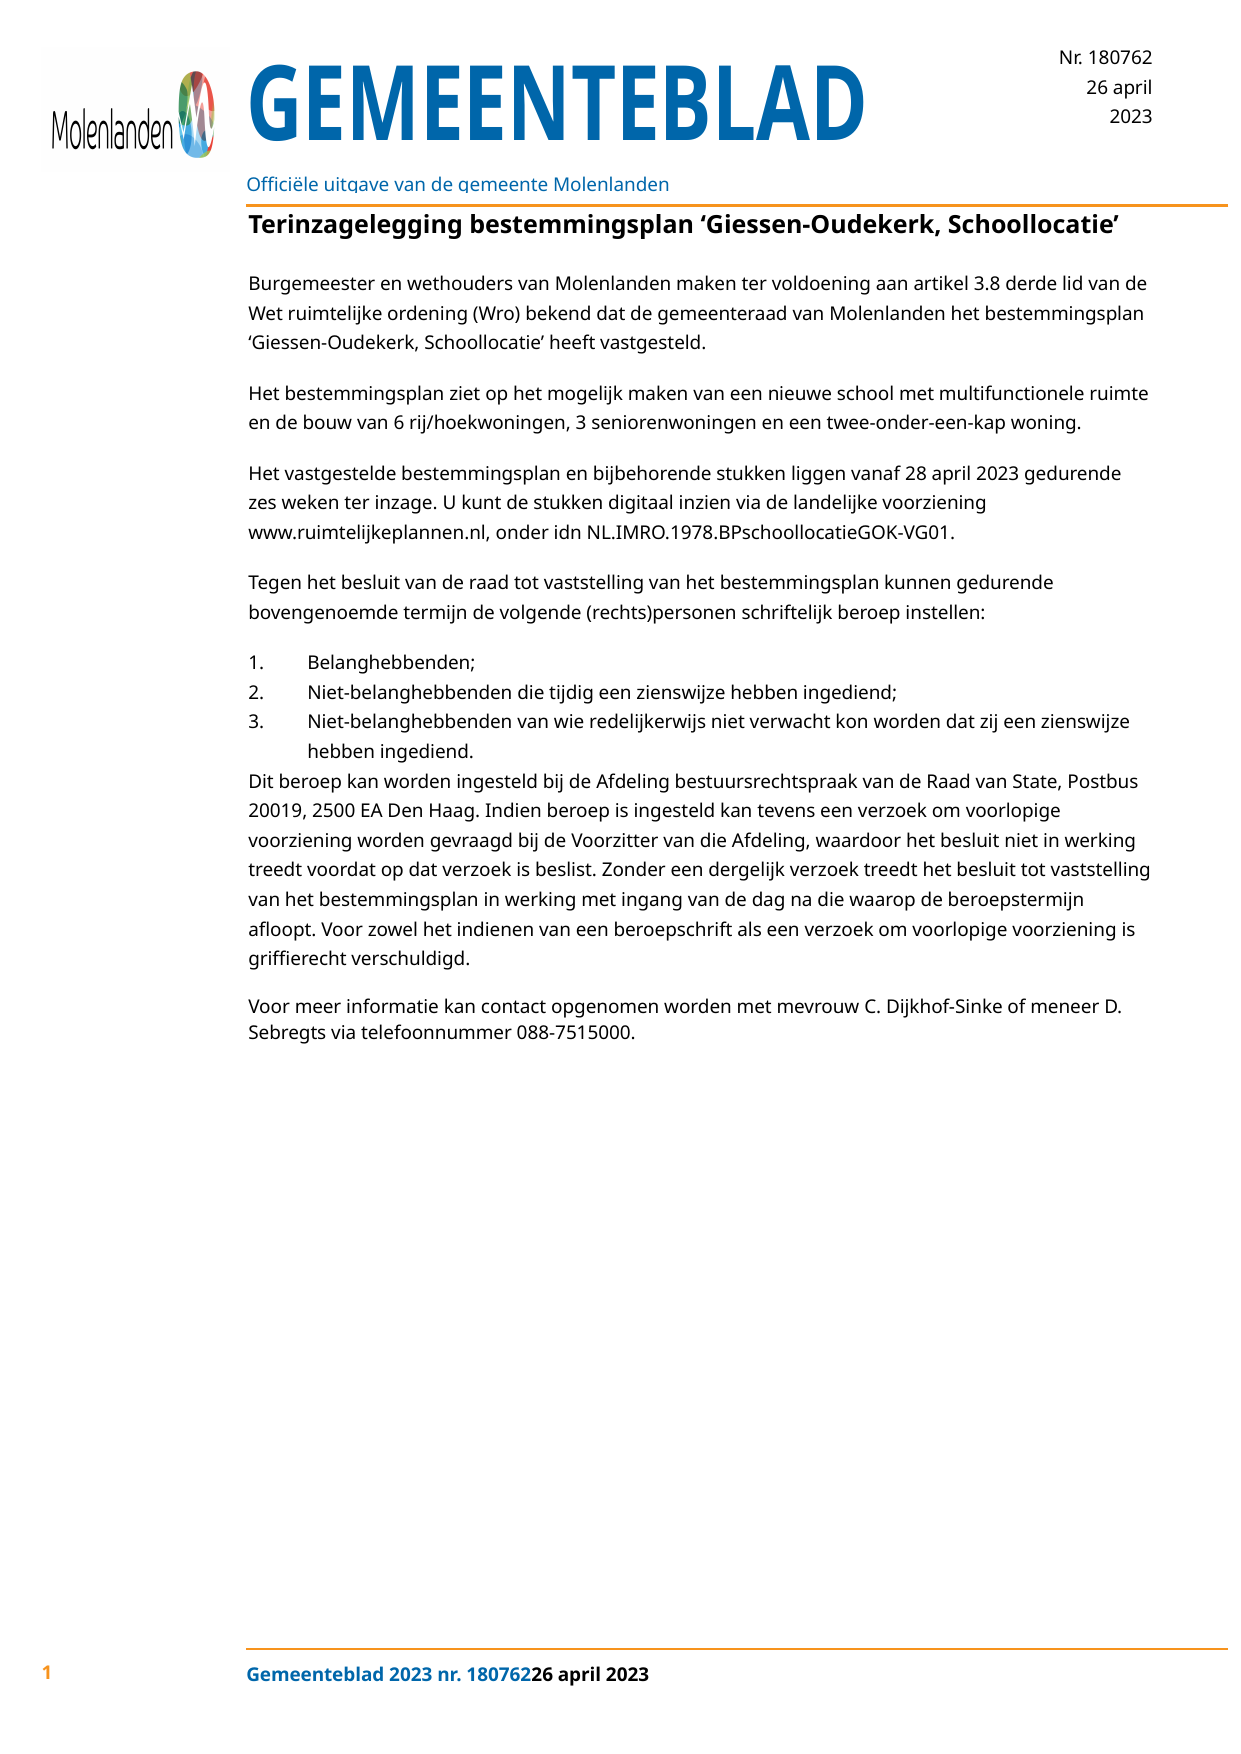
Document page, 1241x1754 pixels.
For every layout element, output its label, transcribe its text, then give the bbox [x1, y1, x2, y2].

text Voor meer informatie kan contact opgenomen worden met mevrouw C. Dijkhof-Sinke of meneer D. Sebregts via telefoonnummer 088-7515000. [248, 993, 1152, 1044]
text Dit beroep kan worden ingesteld bij de Afdeling bestuursrechtspraak van de Raad van State, Postbus 20019, 2500 EA Den Haag. Indien beroep is ingesteld kan tevens een verzoek om voorlopige voorziening worden gevraagd bij de Voorzitter van die Afdeling, waardoor het besluit niet in werking treedt voordat op dat verzoek is beslist. Zonder een dergelijk verzoek treedt het besluit tot vaststelling van het bestemmingsplan in werking met ingang van de dag na die waarop de beroepstermijn afloopt. Voor zowel het indienen van een beroepschrift als een verzoek om voorlopige voorziening is griffierecht verschuldigd. [248, 768, 1152, 971]
text Terinzagelegging bestemmingsplan ‘Giessen-Oudekerk, Schoollocatie’ [248, 207, 1152, 241]
picture [41, 47, 231, 172]
text Burgemeester en wethouders van Molenlanden maken ter voldoening aan artikel 3.8 derde lid van de Wet ruimtelijke ordening (Wro) bekend dat de gemeenteraad van Molenlanden het bestemmingsplan ‘Giessen-Oudekerk, Schoollocatie’ heeft vastgesteld. [248, 270, 1152, 355]
list Niet-belanghebbenden van wie redelijkerwijs niet verwacht kon worden dat zij een zienswijze hebben ingediend. [248, 709, 1152, 764]
list Niet-belanghebbenden die tijdig een zienswijze hebben ingediend; [248, 679, 1152, 705]
text Het vastgestelde bestemmingsplan en bijbehorende stukken liggen vanaf 28 april 2023 gedurende zes weken ter inzage. U kunt de stukken digitaal inzien via de landelijke voorziening www.ruimtelijkeplannen.nl, onder idn NL.IMRO.1978.BPschoollocatieGOK-VG01. [248, 460, 1152, 545]
list Belanghebbenden; [248, 649, 1152, 675]
text Tegen het besluit van de raad tot vaststelling van het bestemmingsplan kunnen gedurende bovengenoemde termijn de volgende (rechts)personen schriftelijk beroep instellen: [248, 569, 1152, 625]
text Het bestemmingsplan ziet op het mogelijk maken van een nieuwe school met multifunctionele ruimte en de bouw van 6 rij/hoekwoningen, 3 seniorenwoningen en een twee-onder-een-kap woning. [248, 380, 1152, 435]
